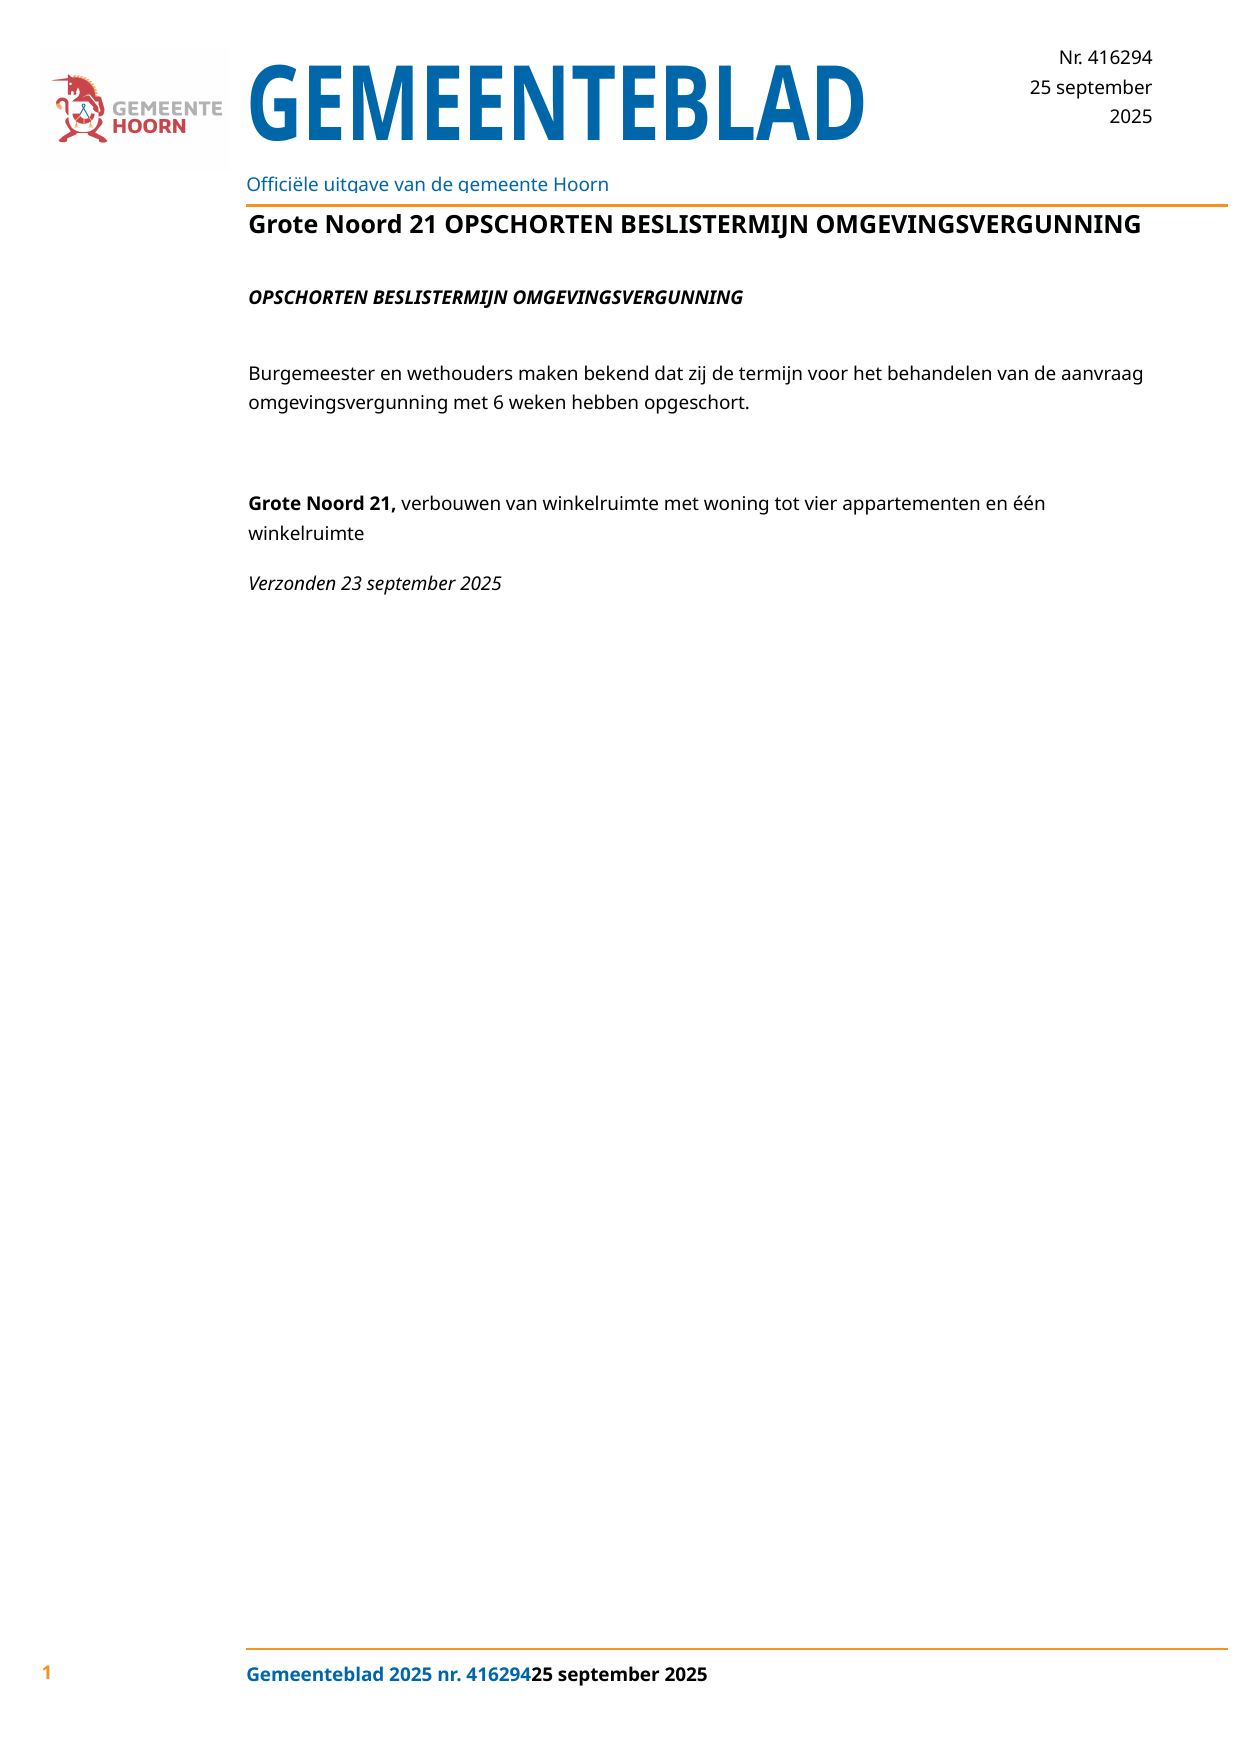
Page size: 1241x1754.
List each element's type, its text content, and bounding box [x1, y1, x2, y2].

text Verzonden 23 september 2025 [248, 570, 1152, 596]
text Grote Noord 21 OPSCHORTEN BESLISTERMIJN OMGEVINGSVERGUNNING [248, 207, 1152, 241]
text OPSCHORTEN BESLISTERMIJN OMGEVINGSVERGUNNING [248, 284, 1152, 309]
text Grote Noord 21, verbouwen van winkelruimte met woning tot vier appartementen en één winkelruimte [248, 490, 1152, 546]
text Burgemeester en wethouders maken bekend dat zij de termijn voor het behandelen van de aanvraag omgevingsvergunning met 6 weken hebben opgeschort. [248, 360, 1152, 415]
picture [41, 47, 231, 172]
